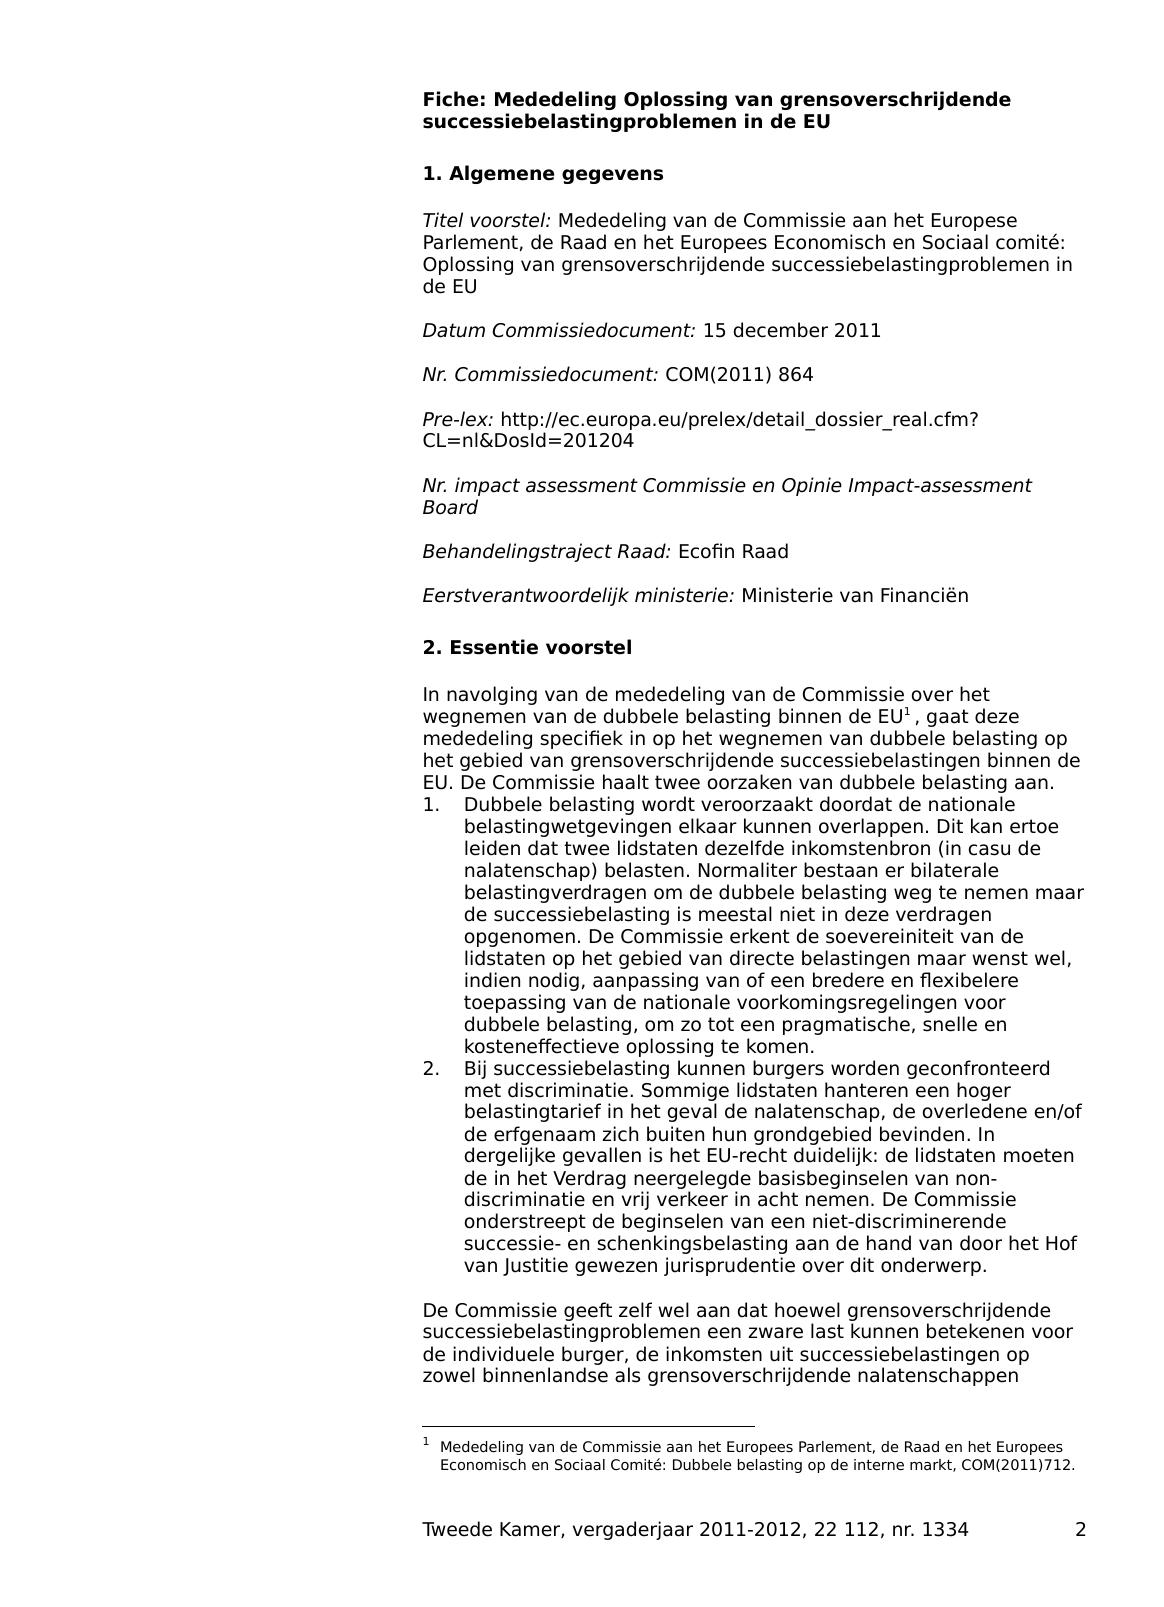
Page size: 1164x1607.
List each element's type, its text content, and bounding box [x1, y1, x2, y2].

text De Commissie geeft zelf wel aan dat hoewel grensoverschrijdende successiebelastingproblemen een zware last kunnen betekenen voor de individuele burger, de inkomsten uit successiebelastingen op zowel binnenlandse als grensoverschrijdende nalatenschappen [422, 1299, 1087, 1387]
text Mededeling van de Commissie aan het Europees Parlement, de Raad en het Europees Economisch en Sociaal Comité: Dubbele belasting op de interne markt, COM(2011)712. [422, 1435, 1087, 1474]
text Eerstverantwoordelijk ministerie: Ministerie van Financiën [422, 585, 1087, 607]
subtitle 1. Algemene gegevens [422, 163, 1087, 185]
subtitle 2. Essentie voorstel [422, 637, 1087, 659]
text Datum Commissiedocument: 15 december 2011 [422, 320, 1087, 342]
text Behandelingstraject Raad: Ecofin Raad [422, 541, 1087, 563]
text Nr. Commissiedocument: COM(2011) 864 [422, 364, 1087, 386]
subtitle Fiche: Mededeling Oplossing van grensoverschrijdende successiebelastingproblemen in de EU [422, 89, 1087, 133]
text In navolging van de mededeling van de Commissie over het wegnemen van de dubbele belasting binnen de EU, gaat deze mededeling specifiek in op het wegnemen van dubbele belasting op het gebied van grensoverschrijdende successiebelastingen binnen de EU. De Commissie haalt twee oorzaken van dubbele belasting aan. [422, 684, 1087, 794]
text 2. Bij successiebelasting kunnen burgers worden geconfronteerd met discriminatie. Sommige lidstaten hanteren een hoger belastingtarief in het geval de nalatenschap, de overledene en/of de erfgenaam zich buiten hun grondgebied bevinden. In dergelijke gevallen is het EU-recht duidelijk: de lidstaten moeten de in het Verdrag neergelegde basisbeginselen van non-discriminatie en vrij verkeer in acht nemen. De Commissie onderstreept de beginselen van een niet-discriminerende successie- en schenkingsbelasting aan de hand van door het Hof van Justitie gewezen jurisprudentie over dit onderwerp. [422, 1057, 1087, 1277]
text Nr. impact assessment Commissie en Opinie Impact-assessment Board [422, 474, 1087, 518]
text Pre-lex: http://ec.europa.eu/prelex/detail_dossier_real.cfm?CL=nl&DosId=201204 [422, 408, 1087, 452]
text Titel voorstel: Mededeling van de Commissie aan het Europese Parlement, de Raad en het Europees Economisch en Sociaal comité: Oplossing van grensoverschrijdende successiebelastingproblemen in de EU [422, 210, 1087, 298]
text 1. Dubbele belasting wordt veroorzaakt doordat de nationale belastingwetgevingen elkaar kunnen overlappen. Dit kan ertoe leiden dat twee lidstaten dezelfde inkomstenbron (in casu de nalatenschap) belasten. Normaliter bestaan er bilaterale belastingverdragen om de dubbele belasting weg te nemen maar de successiebelasting is meestal niet in deze verdragen opgenomen. De Commissie erkent de soevereiniteit van de lidstaten op het gebied van directe belastingen maar wenst wel, indien nodig, aanpassing van of een bredere en flexibelere toepassing van de nationale voorkomingsregelingen voor dubbele belasting, om zo tot een pragmatische, snelle en kosteneffectieve oplossing te komen. [422, 794, 1087, 1057]
